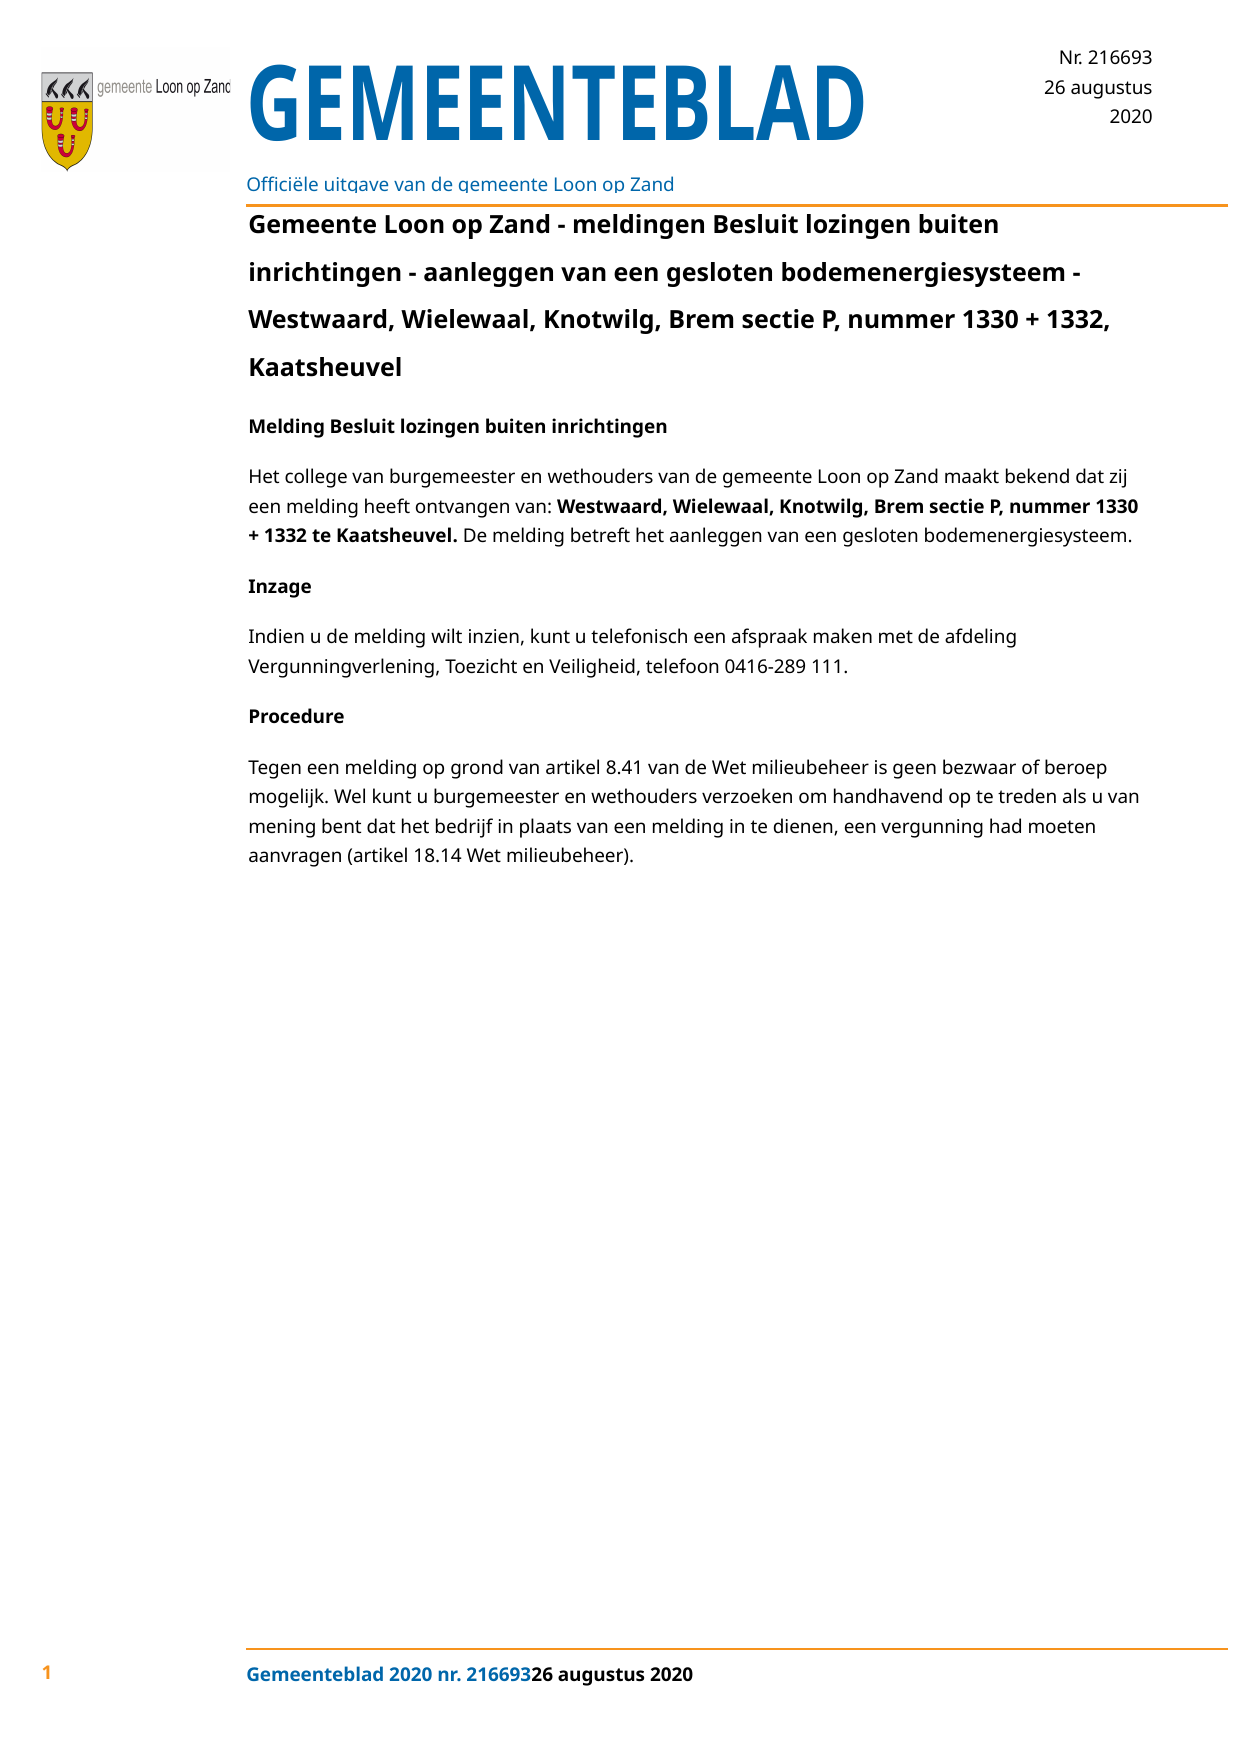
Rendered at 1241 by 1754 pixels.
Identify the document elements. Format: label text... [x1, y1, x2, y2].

text Gemeente Loon op Zand - meldingen Besluit lozingen buiten inrichtingen - aanleggen van een gesloten bodemenergiesysteem - Westwaard, Wielewaal, Knotwilg, Brem sectie P, nummer 1330 + 1332, Kaatsheuvel [248, 207, 1152, 384]
text Indien u de melding wilt inzien, kunt u telefonisch een afspraak maken met de afdeling Vergunningverlening, Toezicht en Veiligheid, telefoon 0416-289 111. [248, 623, 1152, 679]
text Inzage [248, 573, 1152, 599]
text Het college van burgemeester en wethouders van de gemeente Loon op Zand maakt bekend dat zij een melding heeft ontvangen van: Westwaard, Wielewaal, Knotwilg, Brem sectie P, nummer 1330 + 1332 te Kaatsheuvel. De melding betreft het aanleggen van een gesloten bodemenergiesysteem. [248, 463, 1152, 548]
picture [41, 47, 231, 172]
text Melding Besluit lozingen buiten inrichtingen [248, 413, 1152, 439]
text Tegen een melding op grond van artikel 8.41 van de Wet milieubeheer is geen bezwaar of beroep mogelijk. Wel kunt u burgemeester en wethouders verzoeken om handhavend op te treden als u van mening bent dat het bedrijf in plaats van een melding in te dienen, een vergunning had moeten aanvragen (artikel 18.14 Wet milieubeheer). [248, 754, 1152, 868]
text Procedure [248, 703, 1152, 729]
